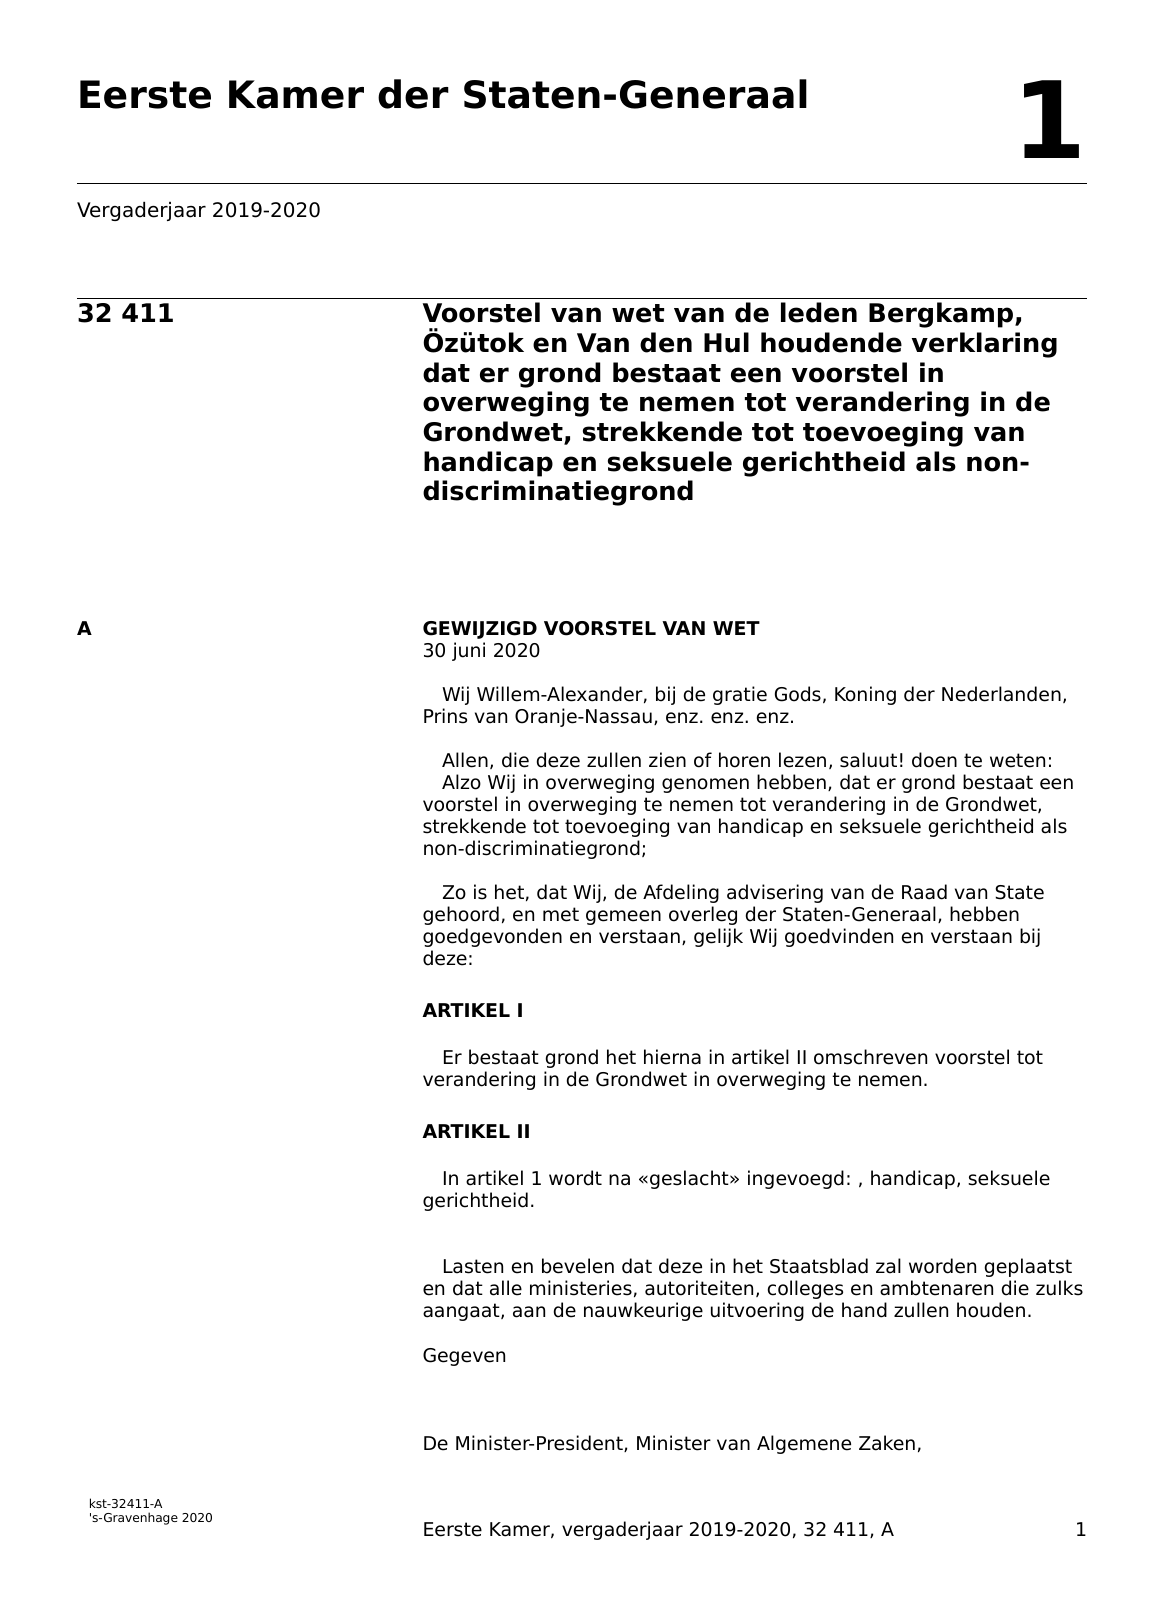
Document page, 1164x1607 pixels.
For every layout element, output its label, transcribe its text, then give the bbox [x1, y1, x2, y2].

text De Minister-President, Minister van Algemene Zaken, [422, 1433, 1087, 1455]
subtitle 32 411 Voorstel van wet van de leden Bergkamp, Özütok en Van den Hul houdende verklaring dat er grond bestaat een voorstel in overweging te nemen tot verandering in de Grondwet, strekkende tot toevoeging van handicap en seksuele gerichtheid als non-discriminatiegrond [77, 299, 1087, 507]
table_header Eerste Kamer der Staten-Generaal [77, 59, 886, 183]
text Er bestaat grond het hierna in artikel II omschreven voorstel tot verandering in de Grondwet in overweging te nemen. [422, 1047, 1087, 1091]
subtitle A GEWIJZIGD VOORSTEL VAN WET [77, 618, 1087, 640]
table_header 1 [886, 59, 1087, 183]
text 30 juni 2020 [422, 640, 1087, 662]
text Allen, die deze zullen zien of horen lezen, saluut! doen te weten: [422, 750, 1087, 772]
text Lasten en bevelen dat deze in het Staatsblad zal worden geplaatst en dat alle ministeries, autoriteiten, colleges en ambtenaren die zulks aangaat, aan de nauwkeurige uitvoering de hand zullen houden. [422, 1256, 1087, 1322]
text Alzo Wij in overweging genomen hebben, dat er grond bestaat een voorstel in overweging te nemen tot verandering in de Grondwet, strekkende tot toevoeging van handicap en seksuele gerichtheid als non-discriminatiegrond; [422, 772, 1087, 860]
table_cell Vergaderjaar 2019-2020 [77, 184, 1087, 298]
text Zo is het, dat Wij, de Afdeling advisering van de Raad van State gehoord, en met gemeen overleg der Staten-Generaal, hebben goedgevonden en verstaan, gelijk Wij goedvinden en verstaan bij deze: [422, 882, 1087, 970]
text kst-32411-A [88, 1497, 323, 1511]
text Gegeven [422, 1344, 1087, 1366]
text In artikel 1 wordt na «geslacht» ingevoegd: , handicap, seksuele gerichtheid. [422, 1168, 1087, 1212]
text Wij Willem-Alexander, bij de gratie Gods, Koning der Nederlanden, Prins van Oranje-Nassau, enz. enz. enz. [422, 684, 1087, 728]
subtitle ARTIKEL I [422, 1000, 1087, 1022]
text 's-Gravenhage 2020 [88, 1511, 323, 1525]
subtitle ARTIKEL II [422, 1121, 1087, 1143]
